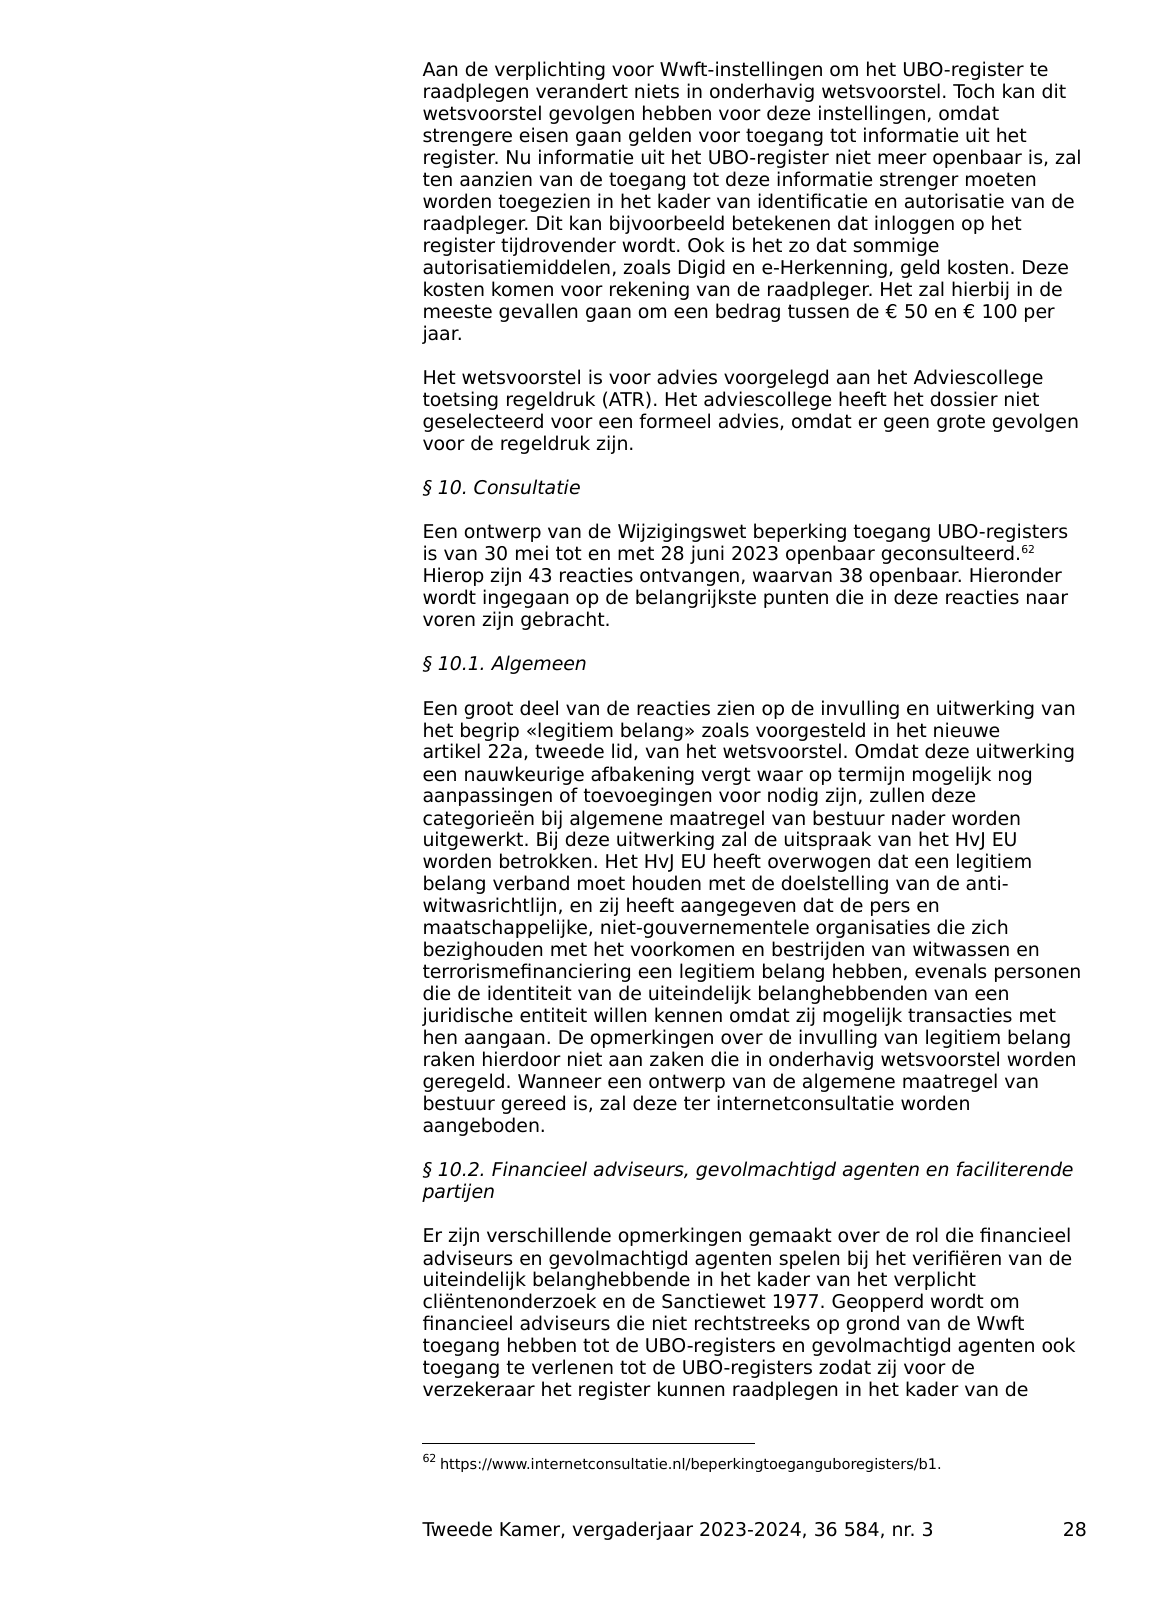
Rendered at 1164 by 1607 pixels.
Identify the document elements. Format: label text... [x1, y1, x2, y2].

text Aan de verplichting voor Wwft-instellingen om het UBO-register te raadplegen verandert niets in onderhavig wetsvoorstel. Toch kan dit wetsvoorstel gevolgen hebben voor deze instellingen, omdat strengere eisen gaan gelden voor toegang tot informatie uit het register. Nu informatie uit het UBO-register niet meer openbaar is, zal ten aanzien van de toegang tot deze informatie strenger moeten worden toegezien in het kader van identificatie en autorisatie van de raadpleger. Dit kan bijvoorbeeld betekenen dat inloggen op het register tijdrovender wordt. Ook is het zo dat sommige autorisatiemiddelen, zoals Digid en e-Herkenning, geld kosten. Deze kosten komen voor rekening van de raadpleger. Het zal hierbij in de meeste gevallen gaan om een bedrag tussen de € 50 en € 100 per jaar. [422, 59, 1087, 345]
text Er zijn verschillende opmerkingen gemaakt over de rol die financieel adviseurs en gevolmachtigd agenten spelen bij het verifiëren van de uiteindelijk belanghebbende in het kader van het verplicht cliëntenonderzoek en de Sanctiewet 1977. Geopperd wordt om financieel adviseurs die niet rechtstreeks op grond van de Wwft toegang hebben tot de UBO-registers en gevolmachtigd agenten ook toegang te verlenen tot de UBO-registers zodat zij voor de verzekeraar het register kunnen raadplegen in het kader van de [422, 1225, 1087, 1401]
text Het wetsvoorstel is voor advies voorgelegd aan het Adviescollege toetsing regeldruk (ATR). Het adviescollege heeft het dossier niet geselecteerd voor een formeel advies, omdat er geen grote gevolgen voor de regeldruk zijn. [422, 367, 1087, 455]
text Een groot deel van de reacties zien op de invulling en uitwerking van het begrip «legitiem belang» zoals voorgesteld in het nieuwe artikel 22a, tweede lid, van het wetsvoorstel. Omdat deze uitwerking een nauwkeurige afbakening vergt waar op termijn mogelijk nog aanpassingen of toevoegingen voor nodig zijn, zullen deze categorieën bij algemene maatregel van bestuur nader worden uitgewerkt. Bij deze uitwerking zal de uitspraak van het HvJ EU worden betrokken. Het HvJ EU heeft overwogen dat een legitiem belang verband moet houden met de doelstelling van de anti-witwasrichtlijn, en zij heeft aangegeven dat de pers en maatschappelijke, niet-gouvernementele organisaties die zich bezighouden met het voorkomen en bestrijden van witwassen en terrorismefinanciering een legitiem belang hebben, evenals personen die de identiteit van de uiteindelijk belanghebbenden van een juridische entiteit willen kennen omdat zij mogelijk transacties met hen aangaan. De opmerkingen over de invulling van legitiem belang raken hierdoor niet aan zaken die in onderhavig wetsvoorstel worden geregeld. Wanneer een ontwerp van de algemene maatregel van bestuur gereed is, zal deze ter internetconsultatie worden aangeboden. [422, 697, 1087, 1137]
subtitle § 10.2. Financieel adviseurs, gevolmachtigd agenten en faciliterende partijen [422, 1159, 1087, 1203]
text https://www.internetconsultatie.nl/beperkingtoeganguboregisters/b1. [422, 1452, 1087, 1474]
text Een ontwerp van de Wijzigingswet beperking toegang UBO-registers is van 30 mei tot en met 28 juni 2023 openbaar geconsulteerd. Hierop zijn 43 reacties ontvangen, waarvan 38 openbaar. Hieronder wordt ingegaan op de belangrijkste punten die in deze reacties naar voren zijn gebracht. [422, 521, 1087, 631]
subtitle § 10.1. Algemeen [422, 653, 1087, 675]
subtitle § 10. Consultatie [422, 477, 1087, 499]
